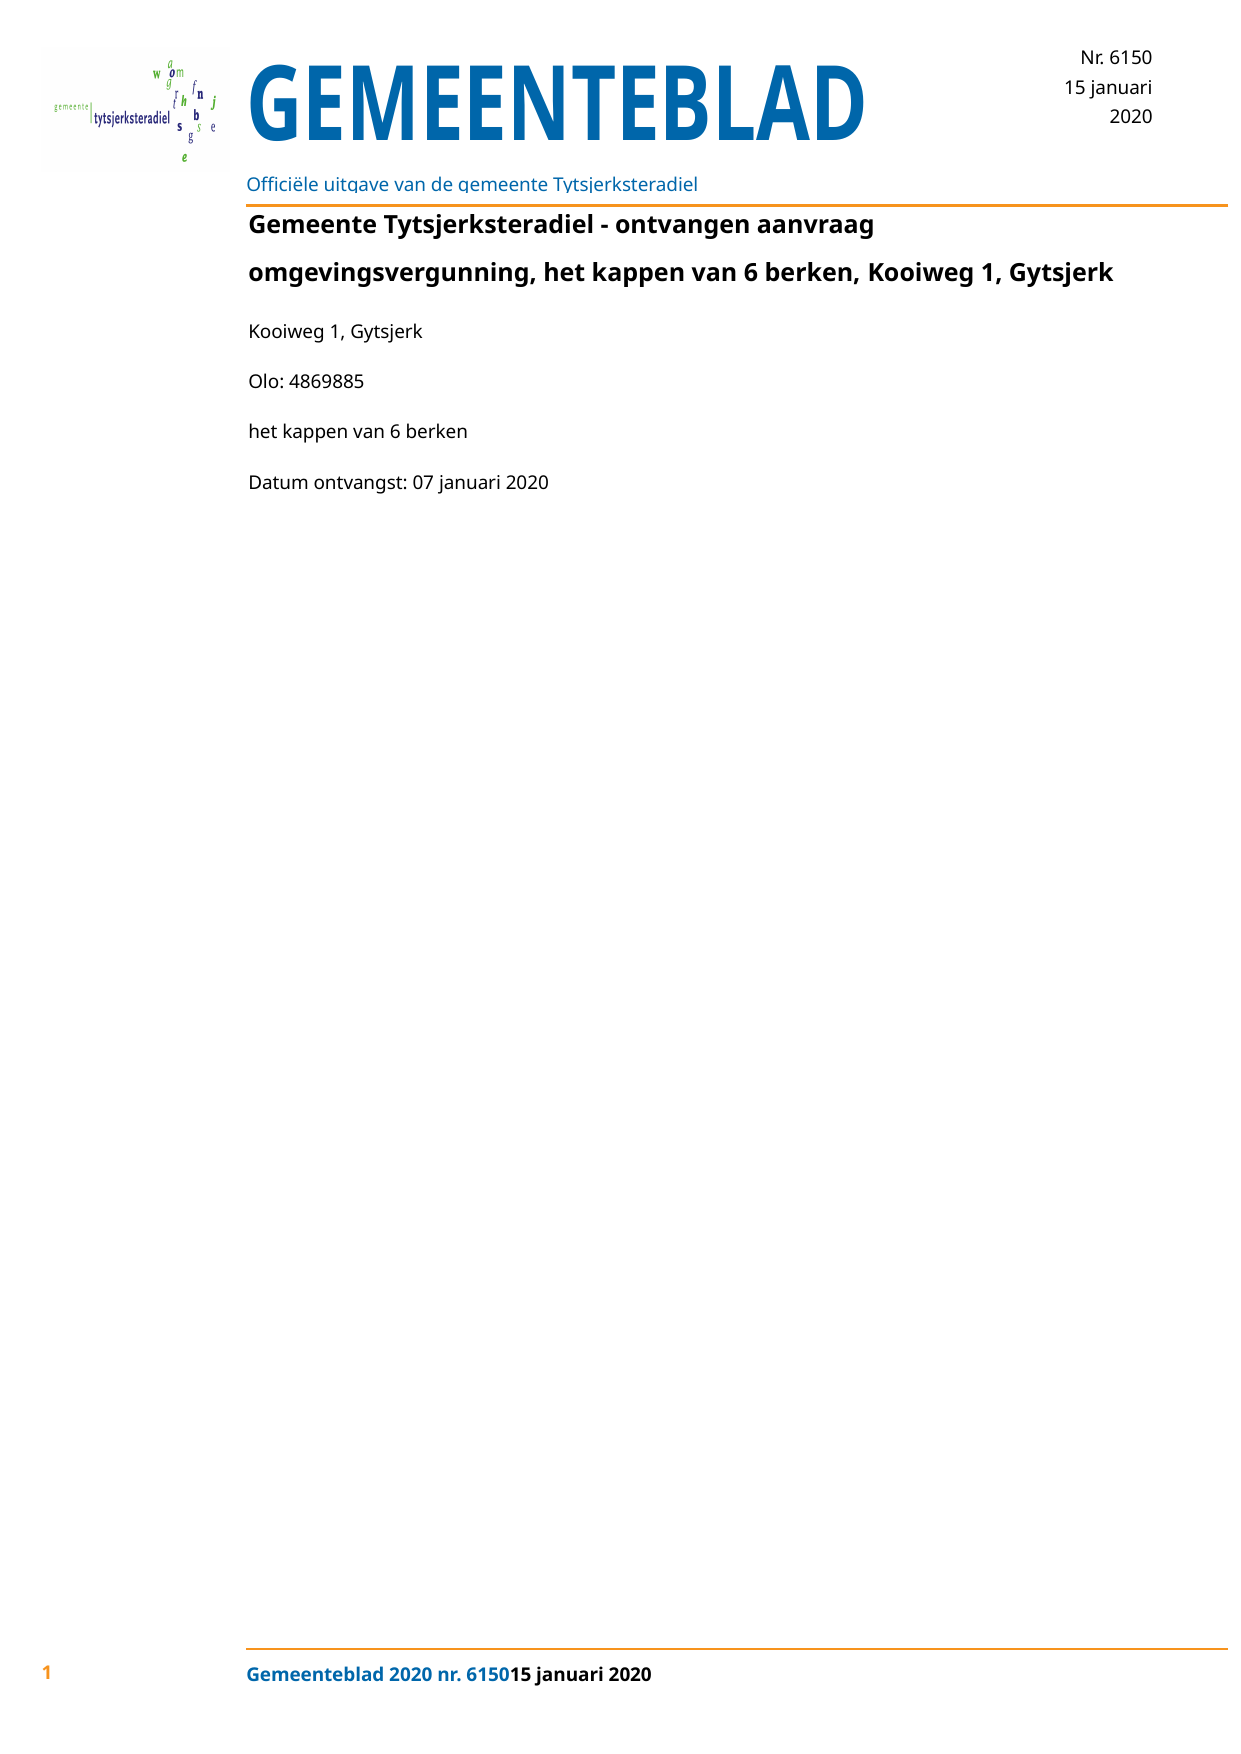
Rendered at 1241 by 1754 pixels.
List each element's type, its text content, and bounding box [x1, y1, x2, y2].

text Olo: 4869885 [248, 368, 1152, 394]
text Gemeente Tytsjerksteradiel - ontvangen aanvraag omgevingsvergunning, het kappen van 6 berken, Kooiweg 1, Gytsjerk [248, 207, 1152, 288]
picture [41, 47, 231, 172]
text Kooiweg 1, Gytsjerk [248, 318, 1152, 344]
text het kappen van 6 berken [248, 419, 1152, 444]
text Datum ontvangst: 07 januari 2020 [248, 469, 1152, 495]
